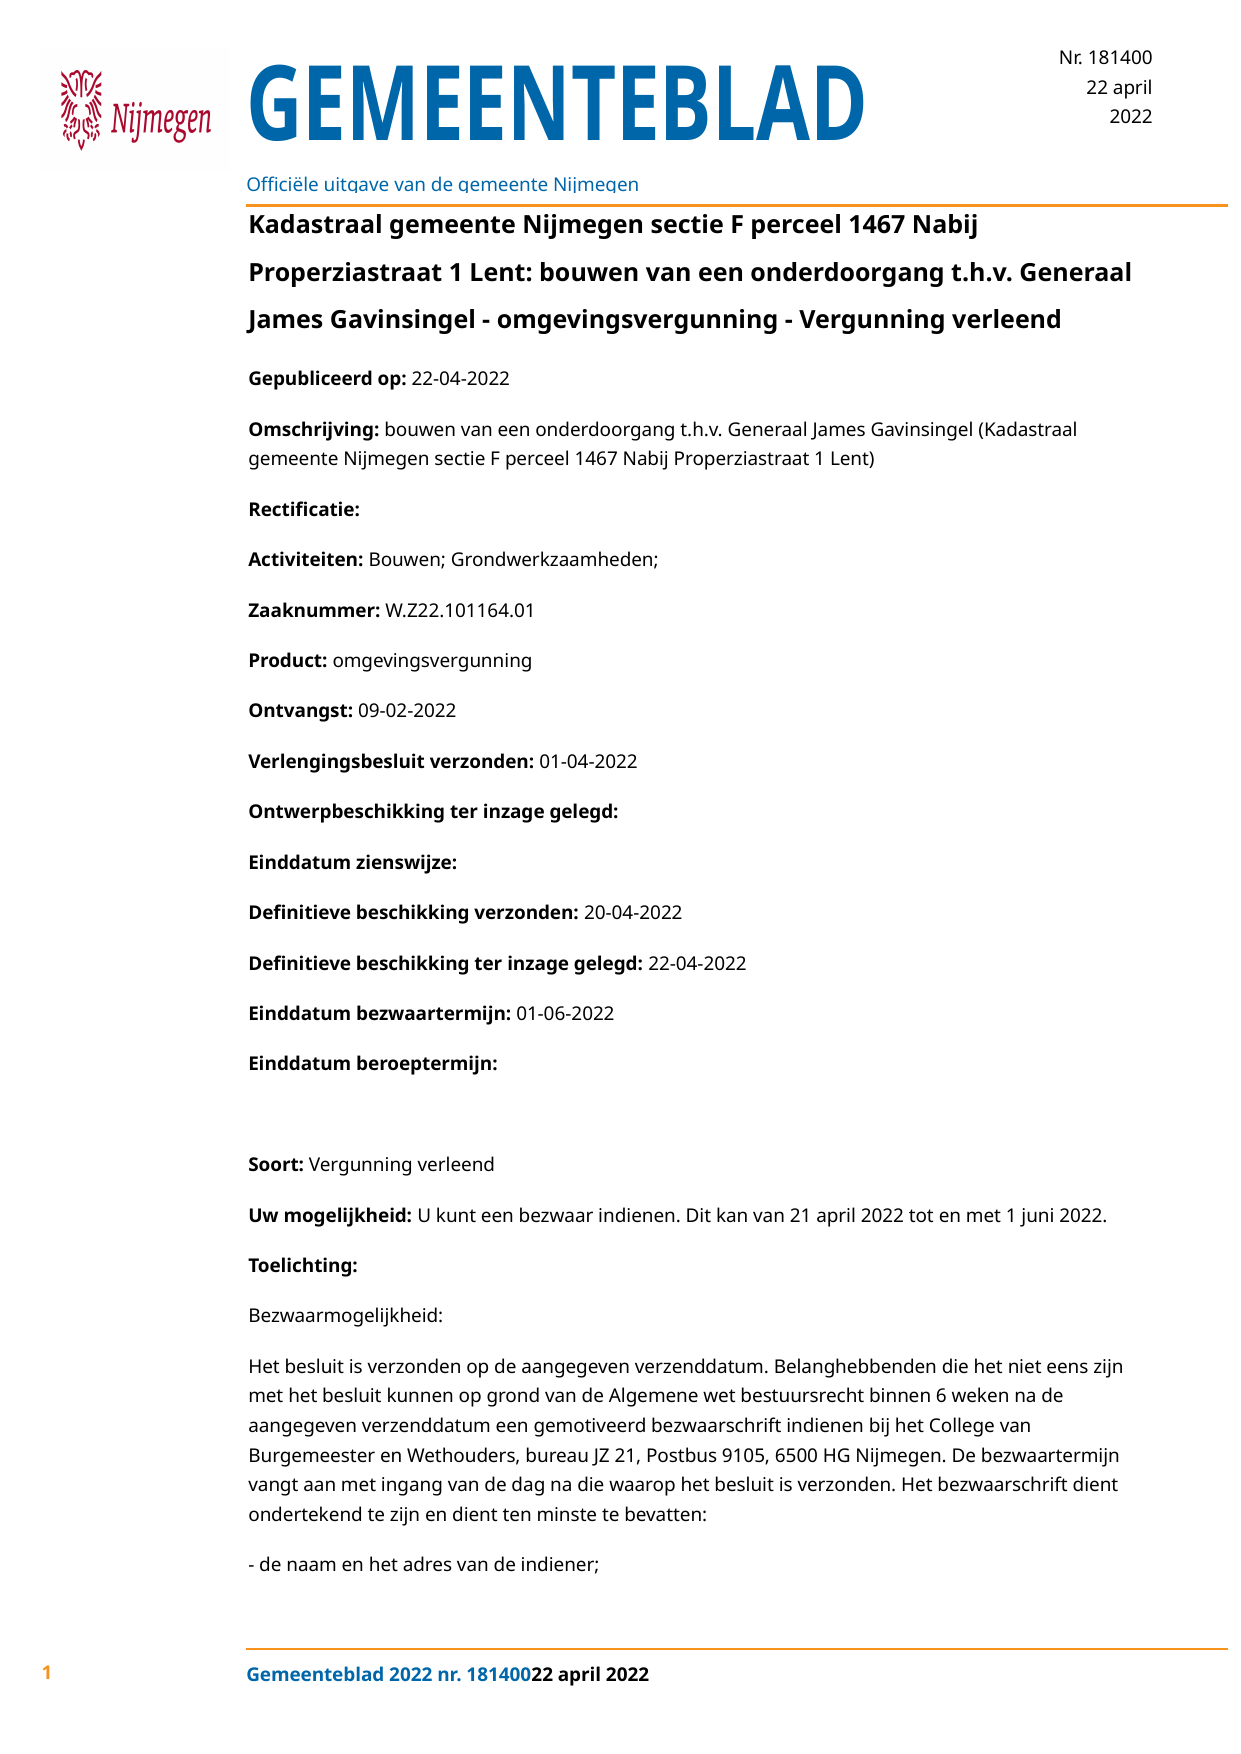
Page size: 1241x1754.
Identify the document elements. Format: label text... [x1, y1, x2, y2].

text Einddatum beroeptermijn: [248, 1051, 1152, 1076]
text Rectificatie: [248, 496, 1152, 522]
text Toelichting: [248, 1252, 1152, 1278]
text Uw mogelijkheid: U kunt een bezwaar indienen. Dit kan van 21 april 2022 tot en met 1 juni 2022. [248, 1202, 1152, 1227]
text Einddatum bezwaartermijn: 01-06-2022 [248, 1000, 1152, 1026]
text Verlengingsbesluit verzonden: 01-04-2022 [248, 748, 1152, 774]
text Het besluit is verzonden op de aangegeven verzenddatum. Belanghebbenden die het niet eens zijn met het besluit kunnen op grond van de Algemene wet bestuursrecht binnen 6 weken na de aangegeven verzenddatum een gemotiveerd bezwaarschrift indienen bij het College van Burgemeester en Wethouders, bureau JZ 21, Postbus 9105, 6500 HG Nijmegen. De bezwaartermijn vangt aan met ingang van de dag na die waarop het besluit is verzonden. Het bezwaarschrift dient ondertekend te zijn en dient ten minste te bevatten: [248, 1353, 1152, 1527]
text Activiteiten: Bouwen; Grondwerkzaamheden; [248, 546, 1152, 572]
text - de naam en het adres van de indiener; [248, 1551, 1152, 1577]
text Definitieve beschikking verzonden: 20-04-2022 [248, 899, 1152, 925]
text Ontvangst: 09-02-2022 [248, 698, 1152, 723]
text Bezwaarmogelijkheid: [248, 1303, 1152, 1328]
picture [41, 47, 231, 172]
text Einddatum zienswijze: [248, 849, 1152, 874]
text Product: omgevingsvergunning [248, 647, 1152, 673]
text Kadastraal gemeente Nijmegen sectie F perceel 1467 Nabij Properziastraat 1 Lent: bouwen van een onderdoorgang t.h.v. Generaal James Gavinsingel - omgevingsvergunning - Vergunning verleend [248, 207, 1152, 336]
text Soort: Vergunning verleend [248, 1151, 1152, 1177]
text Ontwerpbeschikking ter inzage gelegd: [248, 798, 1152, 824]
text Zaaknummer: W.Z22.101164.01 [248, 597, 1152, 622]
text Omschrijving: bouwen van een onderdoorgang t.h.v. Generaal James Gavinsingel (Kadastraal gemeente Nijmegen sectie F perceel 1467 Nabij Properziastraat 1 Lent) [248, 416, 1152, 471]
text Definitieve beschikking ter inzage gelegd: 22-04-2022 [248, 950, 1152, 975]
text Gepubliceerd op: 22-04-2022 [248, 366, 1152, 391]
